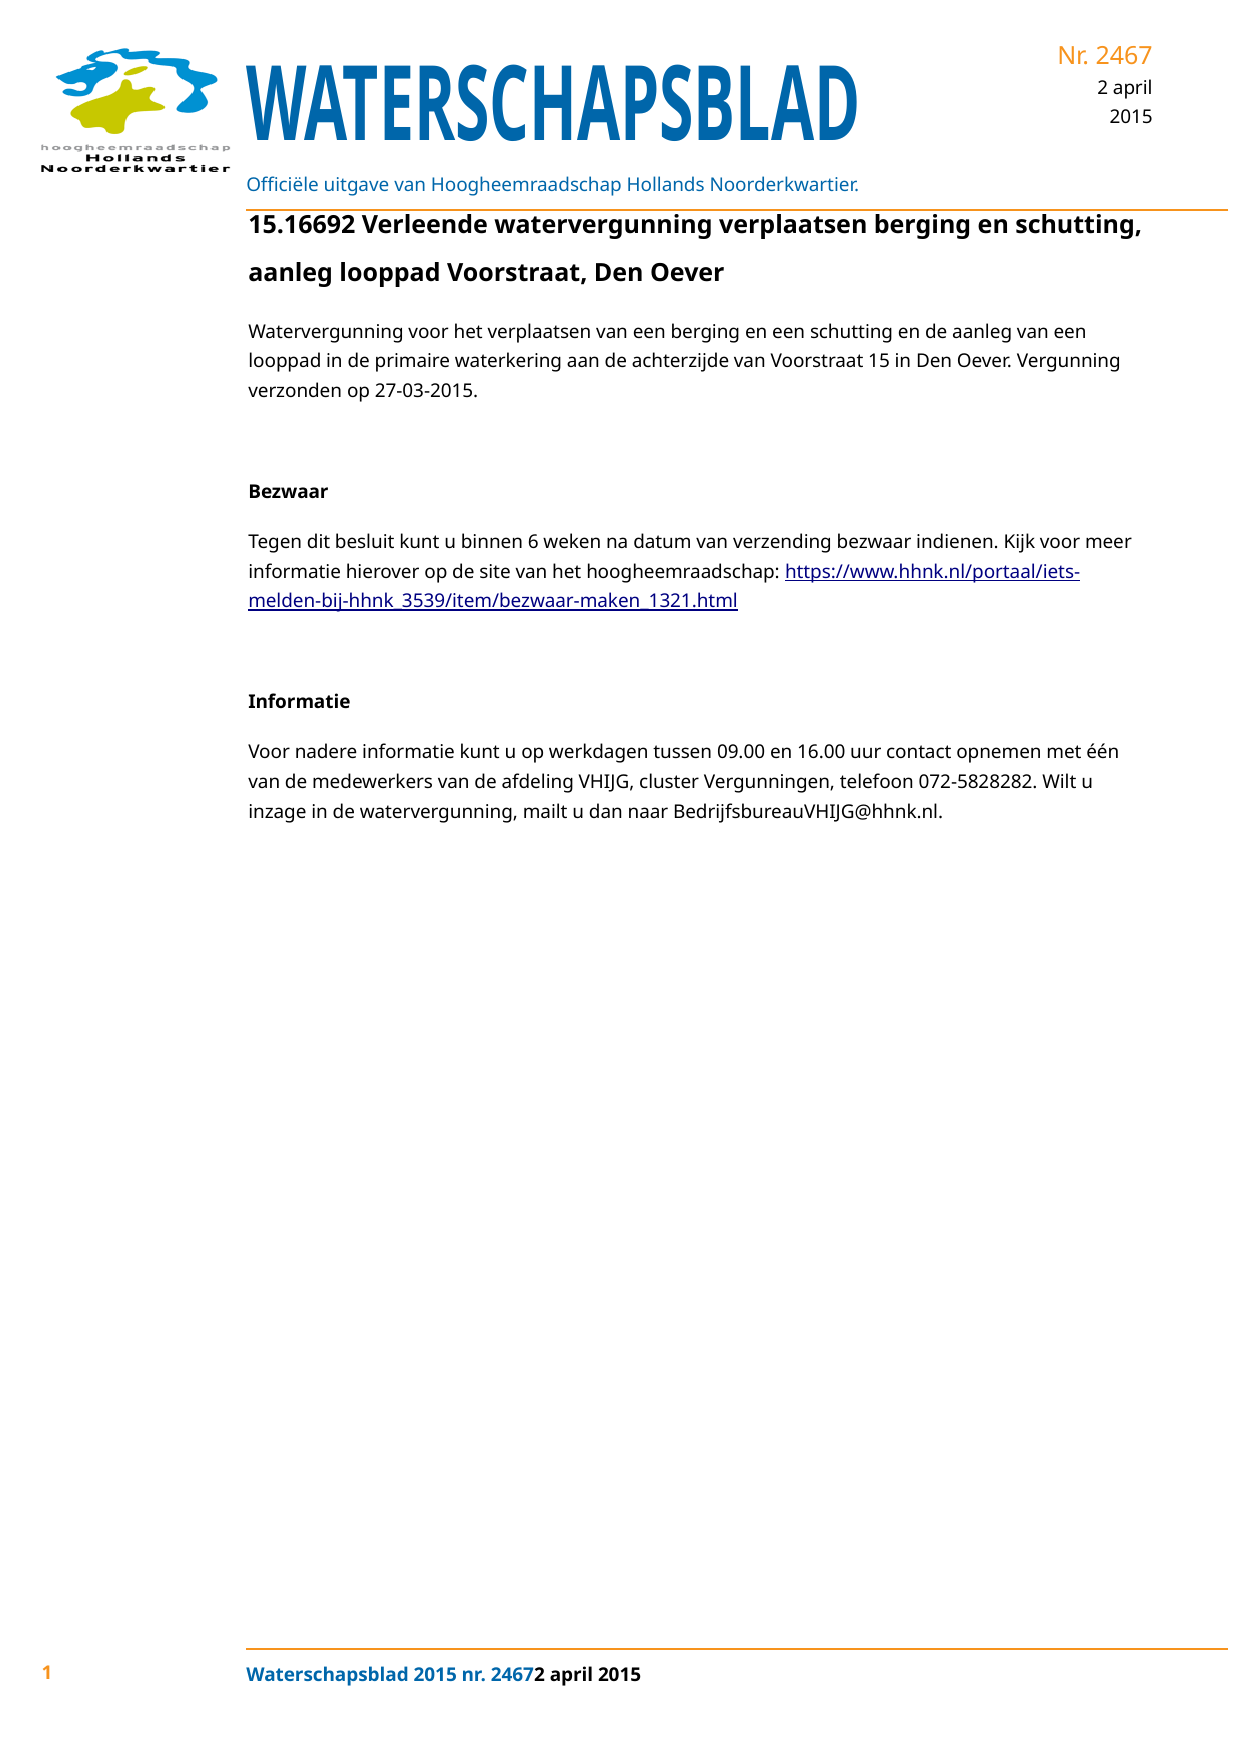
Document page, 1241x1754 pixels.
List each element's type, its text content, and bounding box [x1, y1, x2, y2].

text Voor nadere informatie kunt u op werkdagen tussen 09.00 en 16.00 uur contact opnemen met één van de medewerkers van de afdeling VHIJG, cluster Vergunningen, telefoon 072-5828282. Wilt u inzage in de watervergunning, mailt u dan naar BedrijfsbureauVHIJG@hhnk.nl. [248, 739, 1152, 824]
picture [41, 47, 231, 172]
text 15.16692 Verleende watervergunning verplaatsen berging en schutting, aanleg looppad Voorstraat, Den Oever [248, 211, 1152, 288]
text Informatie [248, 688, 1152, 714]
text Watervergunning voor het verplaatsen van een berging en een schutting en de aanleg van een looppad in de primaire waterkering aan de achterzijde van Voorstraat 15 in Den Oever. Vergunning verzonden op 27-03-2015. [248, 318, 1152, 403]
text Bezwaar [248, 478, 1152, 504]
text Tegen dit besluit kunt u binnen 6 weken na datum van verzending bezwaar indienen. Kijk voor meer informatie hierover op de site van het hoogheemraadschap: https://www.hhnk.nl/portaal/iets-melden-bij-hhnk_3539/item/bezwaar-maken_1321.html [248, 528, 1152, 613]
